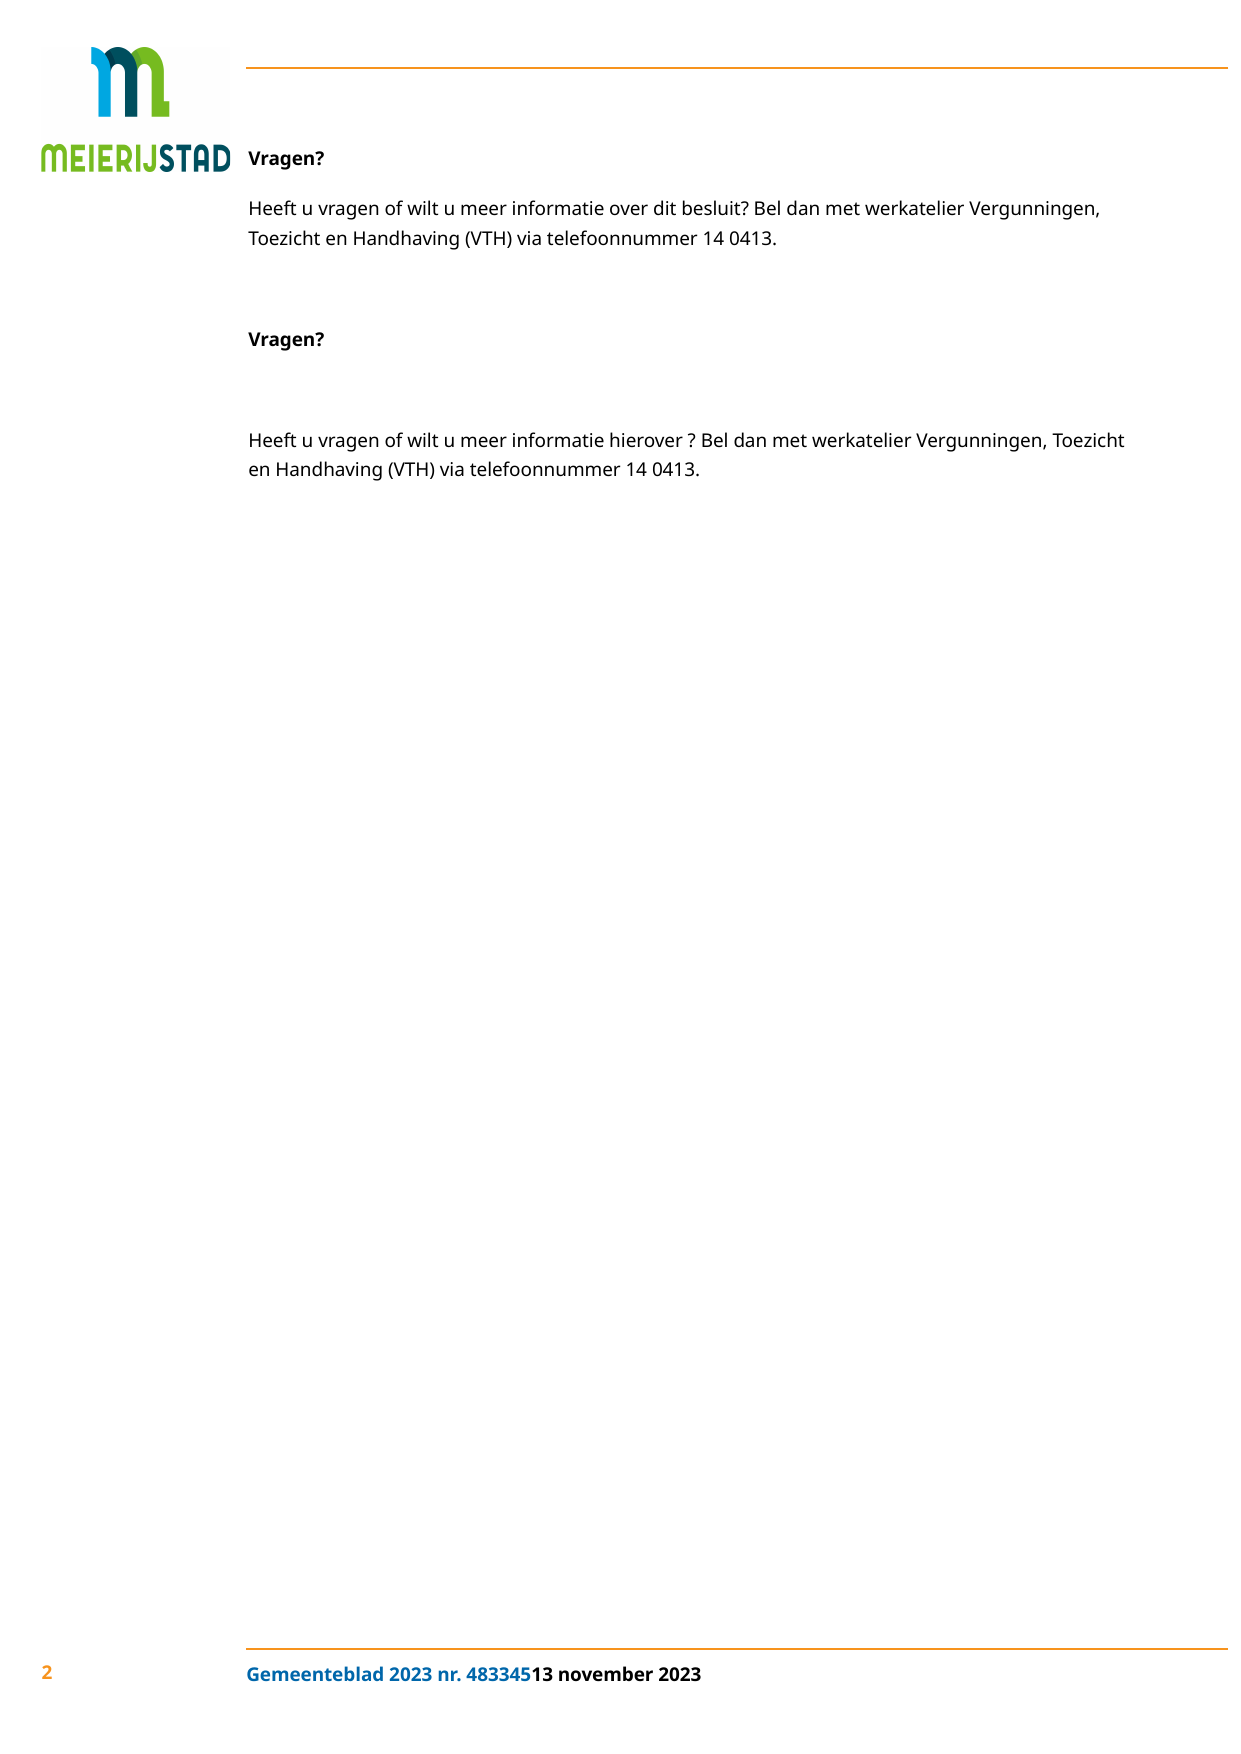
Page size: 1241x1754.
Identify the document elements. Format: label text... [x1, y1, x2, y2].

text Heeft u vragen of wilt u meer informatie hierover ? Bel dan met werkatelier Vergunningen, Toezicht en Handhaving (VTH) via telefoonnummer 14 0413. [248, 427, 1152, 482]
picture [41, 47, 231, 172]
text Heeft u vragen of wilt u meer informatie over dit besluit? Bel dan met werkatelier Vergunningen, Toezicht en Handhaving (VTH) via telefoonnummer 14 0413. [248, 196, 1152, 251]
text Vragen? [248, 145, 1152, 171]
text Vragen? [248, 326, 1152, 352]
